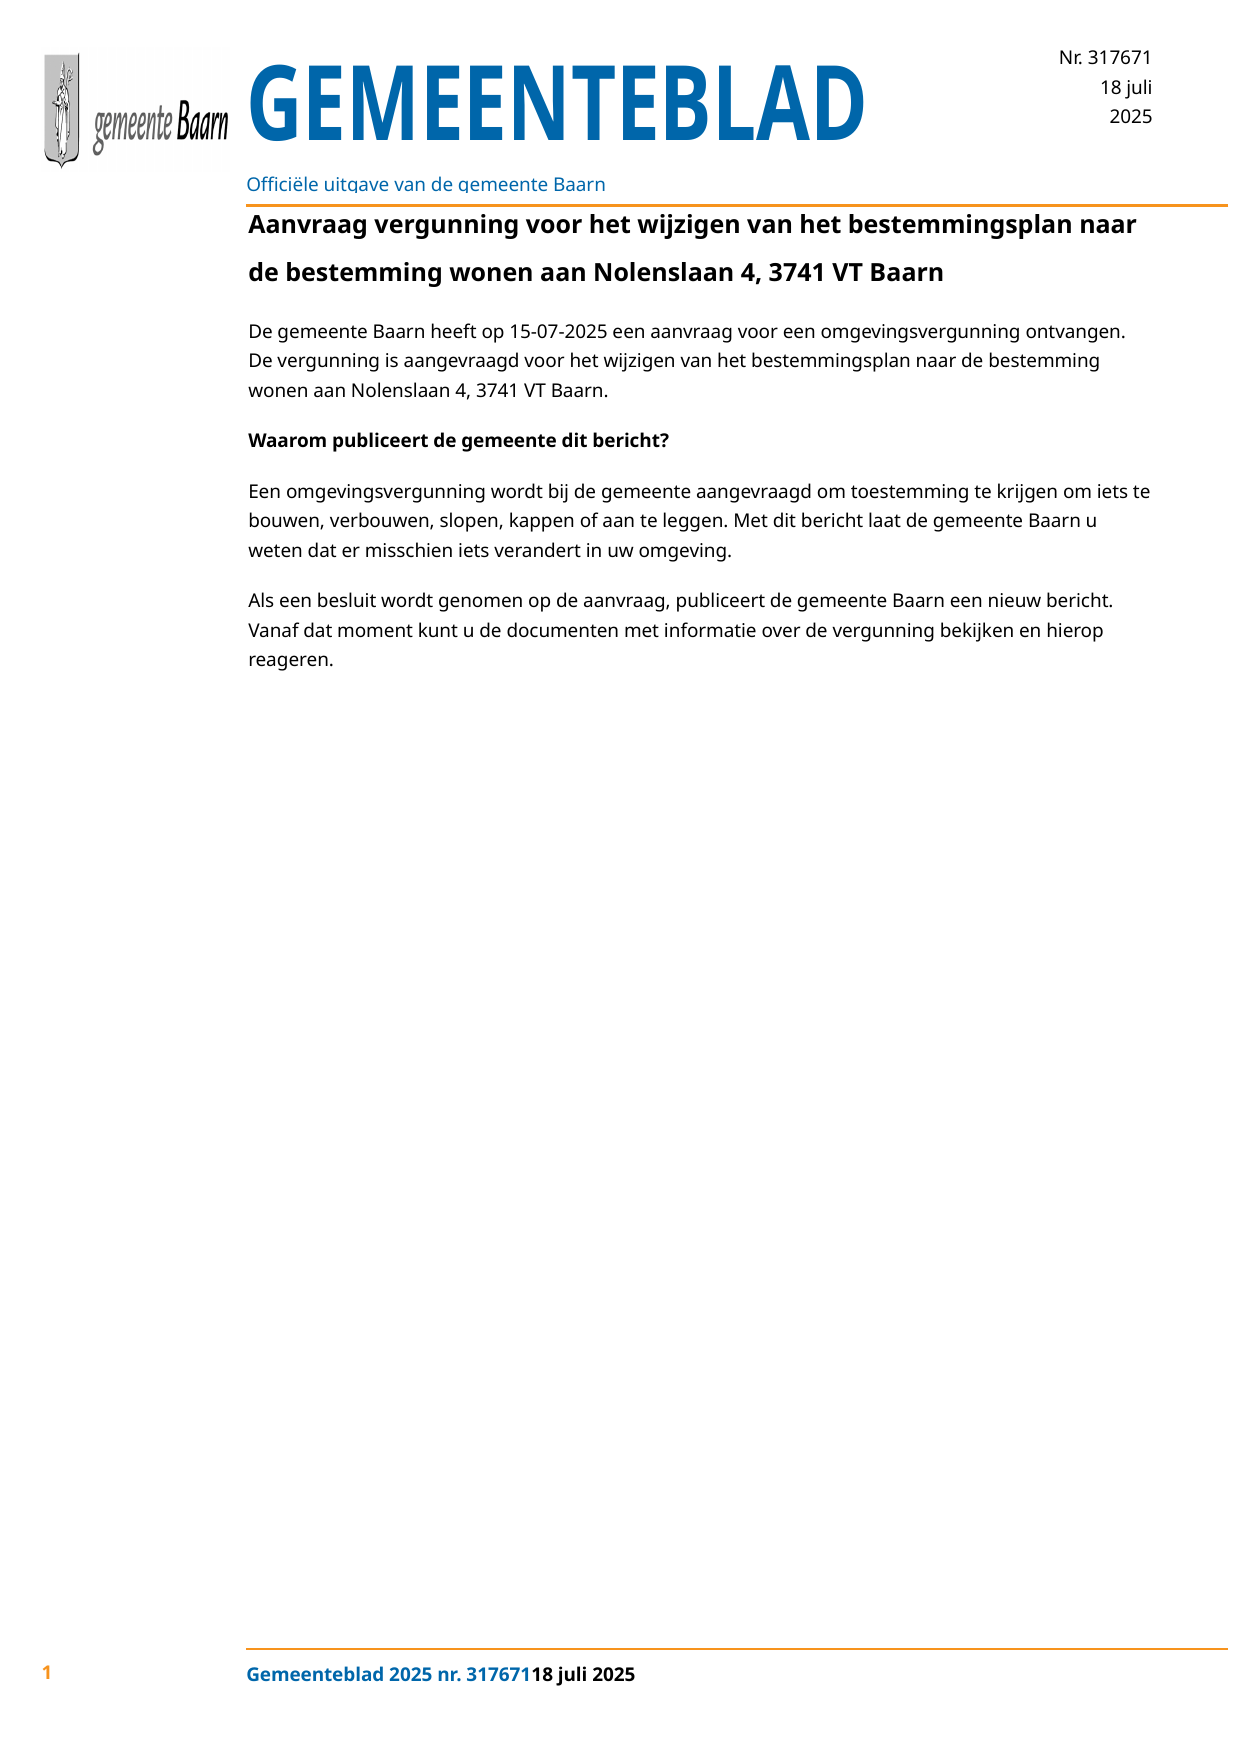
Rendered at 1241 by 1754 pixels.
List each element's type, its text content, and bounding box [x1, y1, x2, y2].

text Als een besluit wordt genomen op de aanvraag, publiceert de gemeente Baarn een nieuw bericht. Vanaf dat moment kunt u de documenten met informatie over de vergunning bekijken en hierop reageren. [248, 587, 1152, 672]
text Een omgevingsvergunning wordt bij de gemeente aangevraagd om toestemming te krijgen om iets te bouwen, verbouwen, slopen, kappen of aan te leggen. Met dit bericht laat de gemeente Baarn u weten dat er misschien iets verandert in uw omgeving. [248, 478, 1152, 563]
picture [41, 47, 231, 172]
text Aanvraag vergunning voor het wijzigen van het bestemmingsplan naar de bestemming wonen aan Nolenslaan 4, 3741 VT Baarn [248, 207, 1152, 288]
text De gemeente Baarn heeft op 15-07-2025 een aanvraag voor een omgevingsvergunning ontvangen. De vergunning is aangevraagd voor het wijzigen van het bestemmingsplan naar de bestemming wonen aan Nolenslaan 4, 3741 VT Baarn. [248, 318, 1152, 403]
text Waarom publiceert de gemeente dit bericht? [248, 427, 1152, 453]
